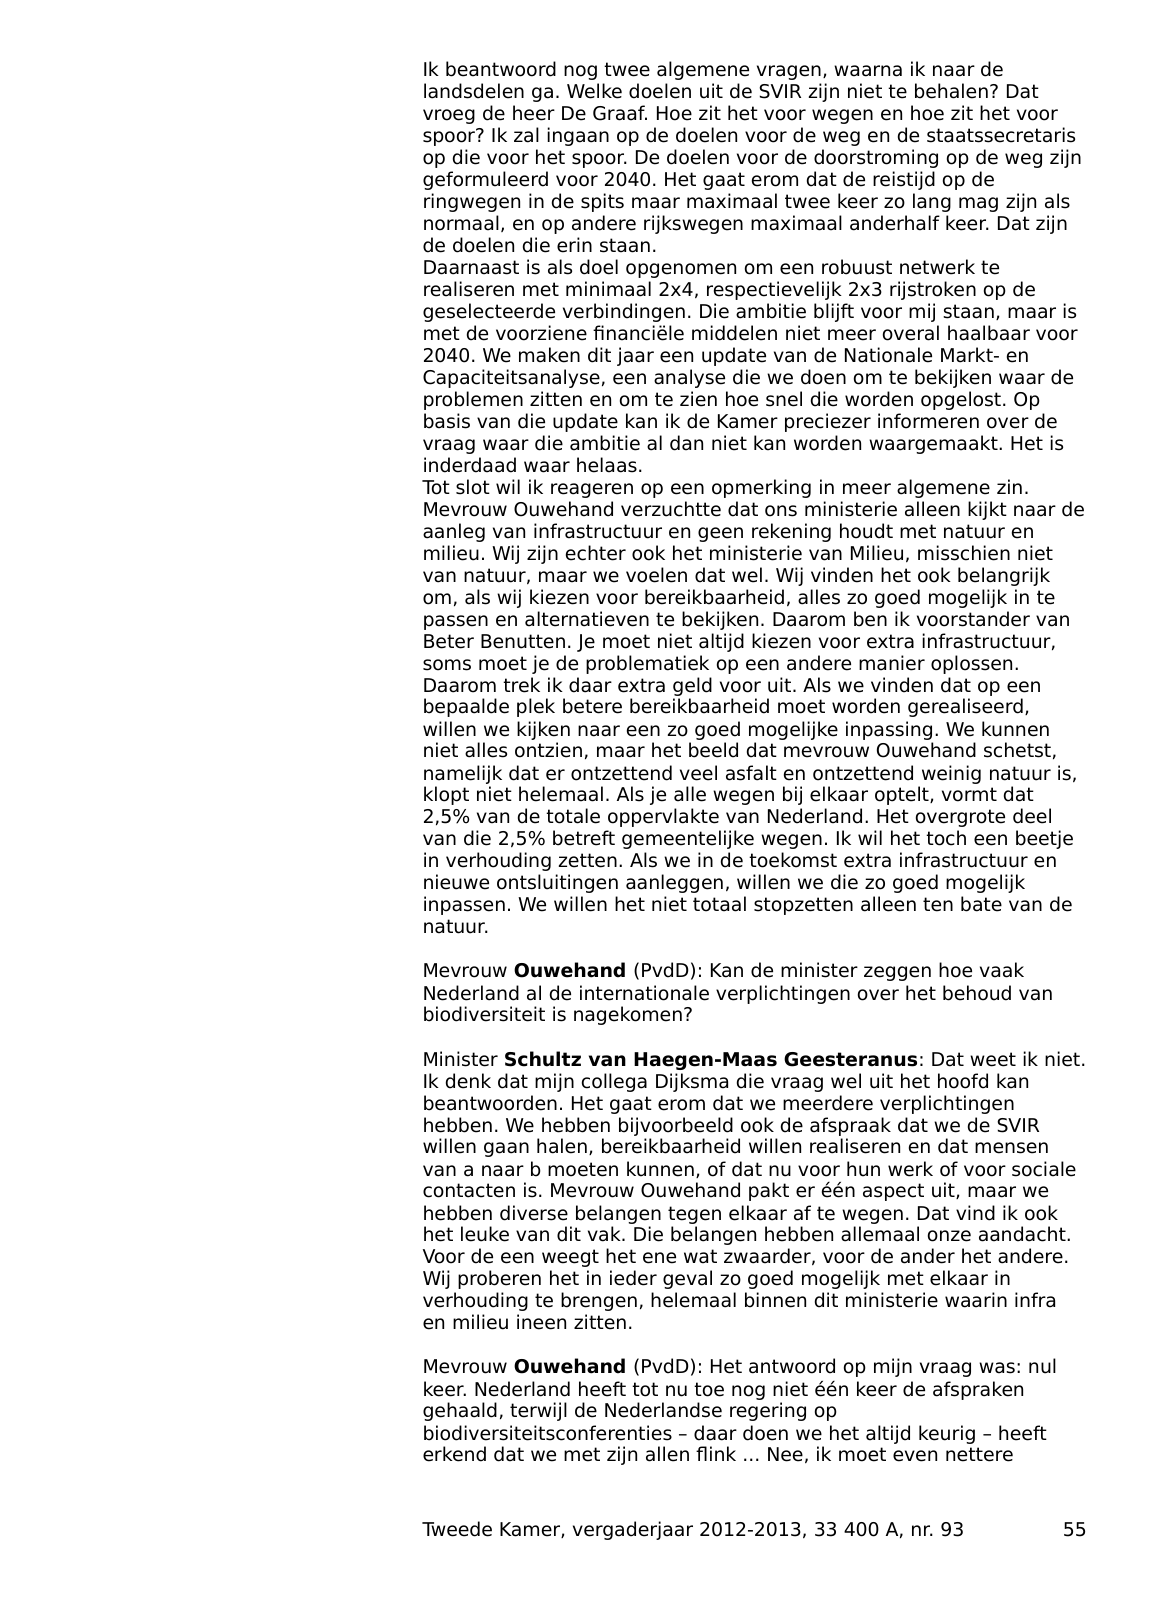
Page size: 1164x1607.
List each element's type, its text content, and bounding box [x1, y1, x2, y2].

text Ik beantwoord nog twee algemene vragen, waarna ik naar de landsdelen ga. Welke doelen uit de SVIR zijn niet te behalen? Dat vroeg de heer De Graaf. Hoe zit het voor wegen en hoe zit het voor spoor? Ik zal ingaan op de doelen voor de weg en de staatssecretaris op die voor het spoor. De doelen voor de doorstroming op de weg zijn geformuleerd voor 2040. Het gaat erom dat de reistijd op de ringwegen in de spits maar maximaal twee keer zo lang mag zijn als normaal, en op andere rijkswegen maximaal anderhalf keer. Dat zijn de doelen die erin staan. [422, 59, 1087, 257]
text Tot slot wil ik reageren op een opmerking in meer algemene zin. Mevrouw Ouwehand verzuchtte dat ons ministerie alleen kijkt naar de aanleg van infrastructuur en geen rekening houdt met natuur en milieu. Wij zijn echter ook het ministerie van Milieu, misschien niet van natuur, maar we voelen dat wel. Wij vinden het ook belangrijk om, als wij kiezen voor bereikbaarheid, alles zo goed mogelijk in te passen en alternatieven te bekijken. Daarom ben ik voorstander van Beter Benutten. Je moet niet altijd kiezen voor extra infrastructuur, soms moet je de problematiek op een andere manier oplossen. Daarom trek ik daar extra geld voor uit. Als we vinden dat op een bepaalde plek betere bereikbaarheid moet worden gerealiseerd, willen we kijken naar een zo goed mogelijke inpassing. We kunnen niet alles ontzien, maar het beeld dat mevrouw Ouwehand schetst, namelijk dat er ontzettend veel asfalt en ontzettend weinig natuur is, klopt niet helemaal. Als je alle wegen bij elkaar optelt, vormt dat 2,5% van de totale oppervlakte van Nederland. Het overgrote deel van die 2,5% betreft gemeentelijke wegen. Ik wil het toch een beetje in verhouding zetten. Als we in de toekomst extra infrastructuur en nieuwe ontsluitingen aanleggen, willen we die zo goed mogelijk inpassen. We willen het niet totaal stopzetten alleen ten bate van de natuur. [422, 477, 1087, 938]
text Minister Schultz van Haegen-Maas Geesteranus: Dat weet ik niet. Ik denk dat mijn collega Dijksma die vraag wel uit het hoofd kan beantwoorden. Het gaat erom dat we meerdere verplichtingen hebben. We hebben bijvoorbeeld ook de afspraak dat we de SVIR willen gaan halen, bereikbaarheid willen realiseren en dat mensen van a naar b moeten kunnen, of dat nu voor hun werk of voor sociale contacten is. Mevrouw Ouwehand pakt er één aspect uit, maar we hebben diverse belangen tegen elkaar af te wegen. Dat vind ik ook het leuke van dit vak. Die belangen hebben allemaal onze aandacht. Voor de een weegt het ene wat zwaarder, voor de ander het andere. Wij proberen het in ieder geval zo goed mogelijk met elkaar in verhouding te brengen, helemaal binnen dit ministerie waarin infra en milieu ineen zitten. [422, 1048, 1087, 1334]
text Daarnaast is als doel opgenomen om een robuust netwerk te realiseren met minimaal 2x4, respectievelijk 2x3 rijstroken op de geselecteerde verbindingen. Die ambitie blijft voor mij staan, maar is met de voorziene financiële middelen niet meer overal haalbaar voor 2040. We maken dit jaar een update van de Nationale Markt- en Capaciteitsanalyse, een analyse die we doen om te bekijken waar de problemen zitten en om te zien hoe snel die worden opgelost. Op basis van die update kan ik de Kamer preciezer informeren over de vraag waar die ambitie al dan niet kan worden waargemaakt. Het is inderdaad waar helaas. [422, 257, 1087, 477]
text Mevrouw Ouwehand (PvdD): Kan de minister zeggen hoe vaak Nederland al de internationale verplichtingen over het behoud van biodiversiteit is nagekomen? [422, 960, 1087, 1026]
text Mevrouw Ouwehand (PvdD): Het antwoord op mijn vraag was: nul keer. Nederland heeft tot nu toe nog niet één keer de afspraken gehaald, terwijl de Nederlandse regering op biodiversiteitsconferenties – daar doen we het altijd keurig – heeft erkend dat we met zijn allen flink ... Nee, ik moet even nettere [422, 1356, 1087, 1466]
